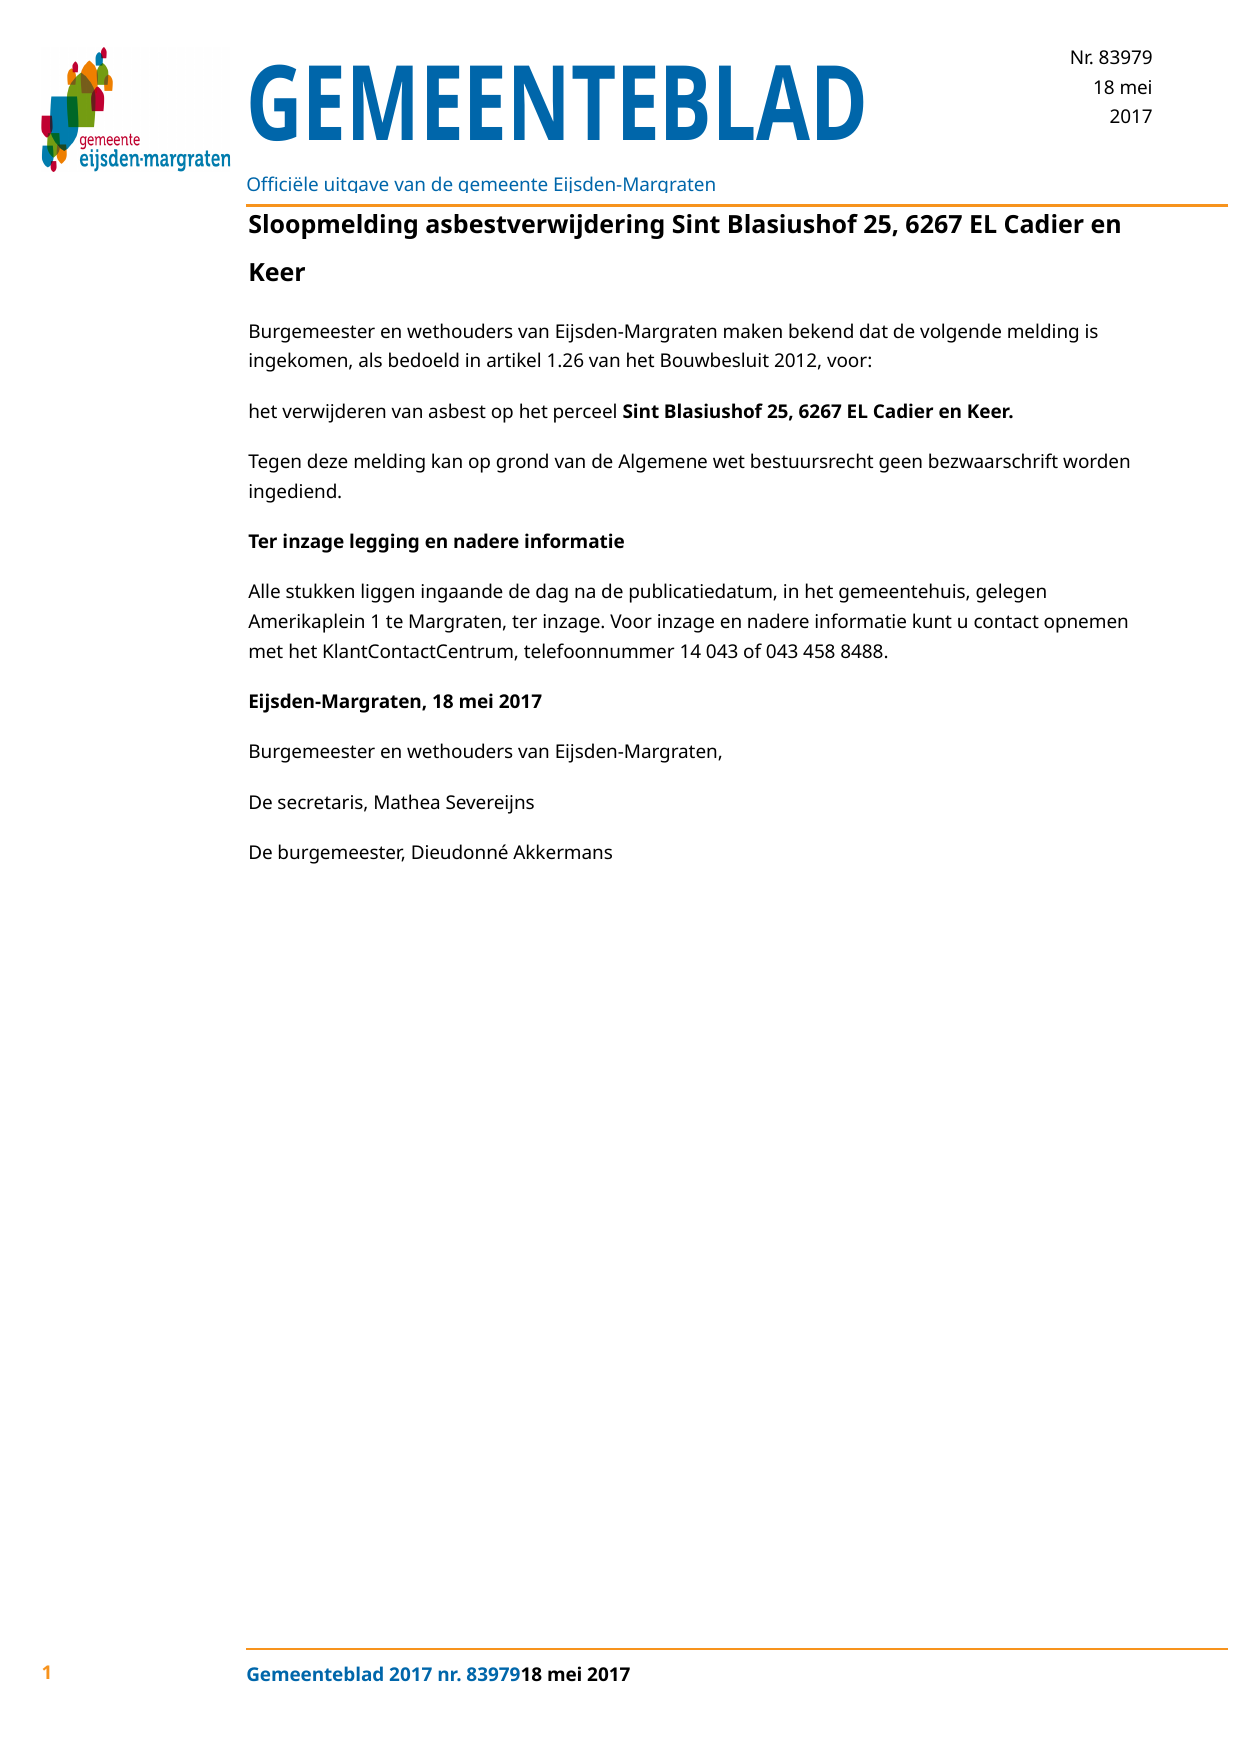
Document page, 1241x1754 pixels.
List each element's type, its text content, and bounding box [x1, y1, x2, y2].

text Tegen deze melding kan op grond van de Algemene wet bestuursrecht geen bezwaarschrift worden ingediend. [248, 448, 1152, 504]
text het verwijderen van asbest op het perceel Sint Blasiushof 25, 6267 EL Cadier en Keer. [248, 398, 1152, 424]
text Sloopmelding asbestverwijdering Sint Blasiushof 25, 6267 EL Cadier en Keer [248, 207, 1152, 288]
text De secretaris, Mathea Severeijns [248, 789, 1152, 815]
picture [41, 47, 231, 172]
text Ter inzage legging en nadere informatie [248, 528, 1152, 554]
text De burgemeester, Dieudonné Akkermans [248, 839, 1152, 865]
text Burgemeester en wethouders van Eijsden-Margraten, [248, 739, 1152, 764]
text Eijsden-Margraten, 18 mei 2017 [248, 688, 1152, 714]
text Alle stukken liggen ingaande de dag na de publicatiedatum, in het gemeentehuis, gelegen Amerikaplein 1 te Margraten, ter inzage. Voor inzage en nadere informatie kunt u contact opnemen met het KlantContactCentrum, telefoonnummer 14 043 of 043 458 8488. [248, 579, 1152, 664]
text Burgemeester en wethouders van Eijsden-Margraten maken bekend dat de volgende melding is ingekomen, als bedoeld in artikel 1.26 van het Bouwbesluit 2012, voor: [248, 318, 1152, 373]
